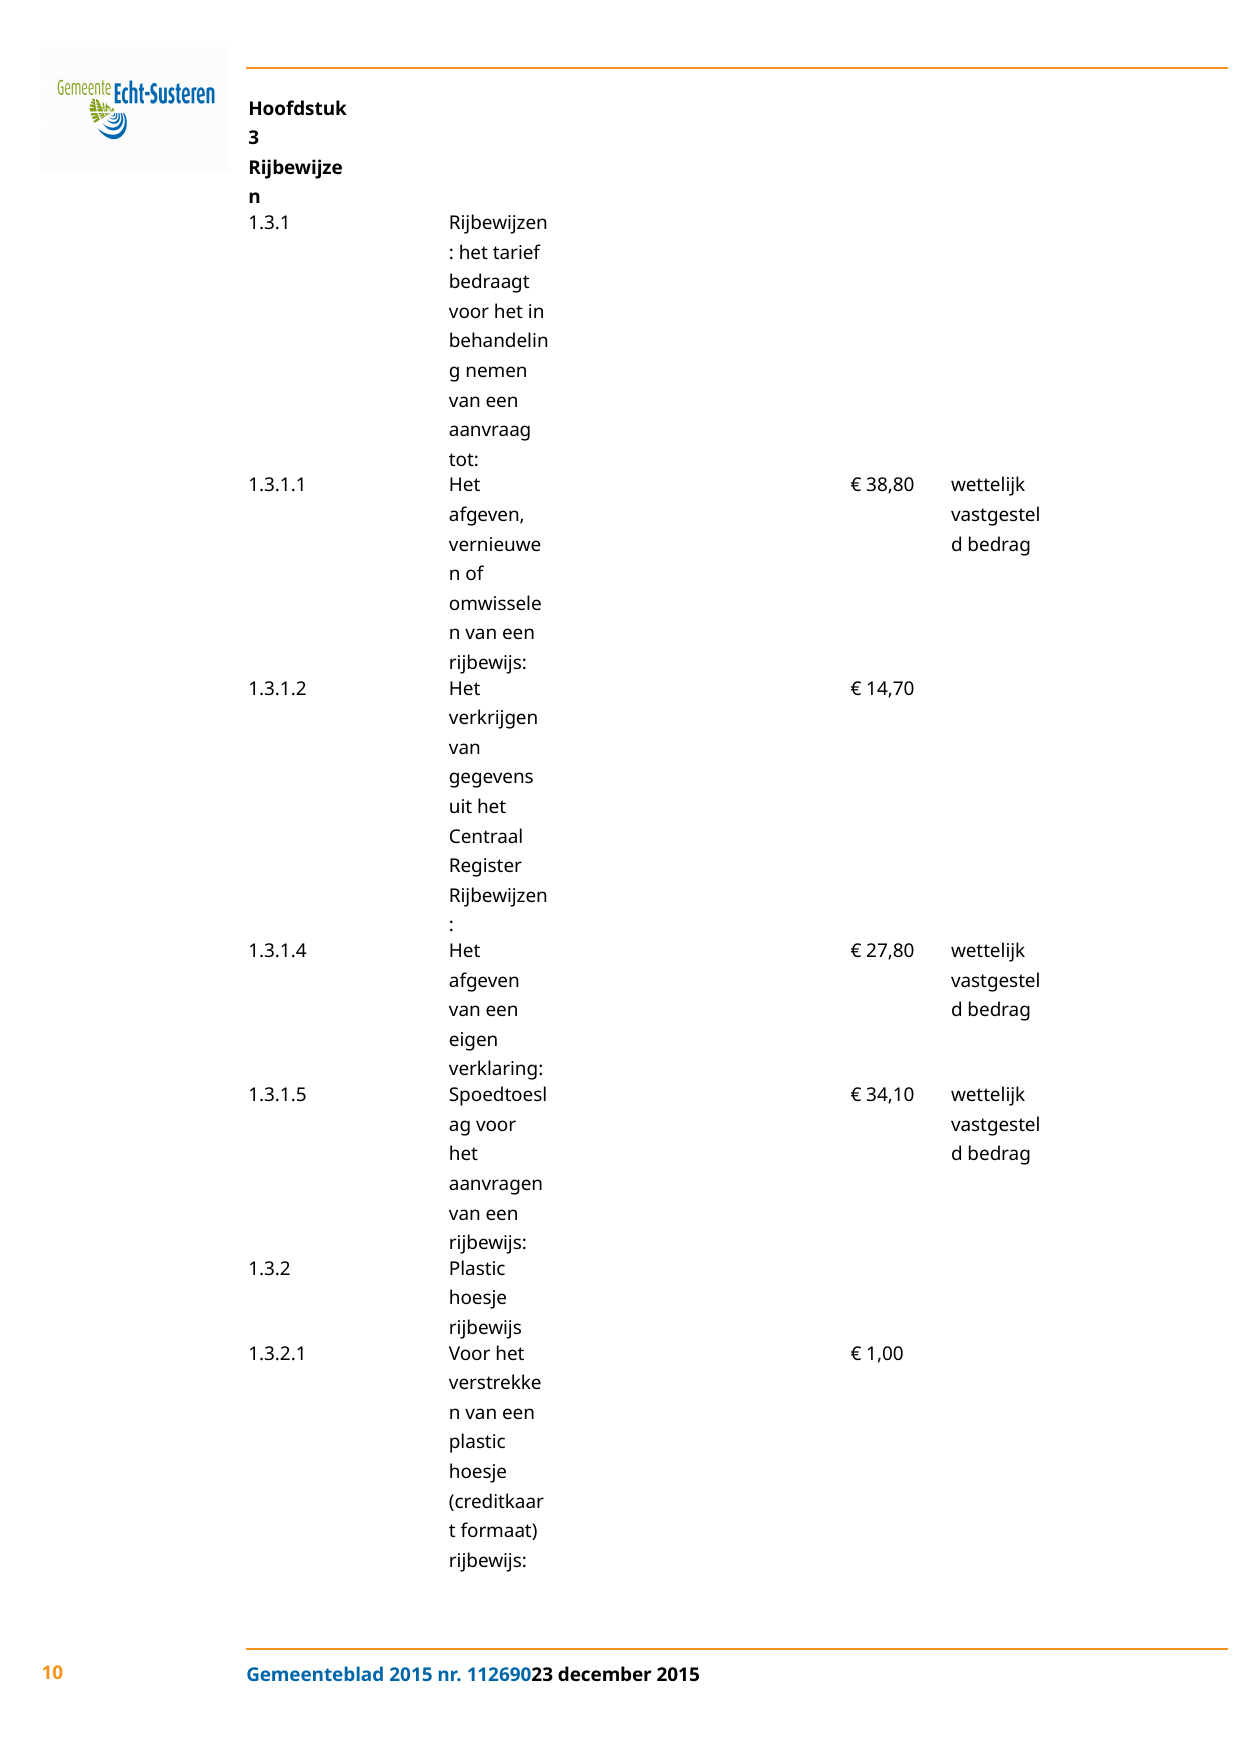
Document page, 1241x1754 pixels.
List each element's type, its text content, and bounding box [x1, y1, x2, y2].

table_cell [750, 1255, 850, 1340]
table_cell Het afgeven, vernieuwen of omwisselen van een rijbewijs: [449, 472, 549, 675]
table_cell [348, 1255, 449, 1340]
table_cell 1.3.2.1 [248, 1340, 348, 1573]
table_cell € 38,80 [850, 472, 951, 675]
table_cell [951, 1255, 1051, 1340]
table_cell [750, 675, 850, 937]
table_cell [549, 1573, 649, 1598]
table_cell 1.3.2 [248, 1255, 348, 1340]
table_cell [750, 472, 850, 675]
table_cell [549, 675, 649, 937]
table_cell 1.3.1.4 [248, 937, 348, 1081]
table_cell [348, 1340, 449, 1573]
table_cell [449, 1573, 549, 1598]
table_cell [348, 1081, 449, 1255]
table_cell [750, 95, 850, 209]
table_cell 1.3.1.1 [248, 472, 348, 675]
table_cell [348, 675, 449, 937]
table_cell Spoedtoeslag voor het aanvragen van een rijbewijs: [449, 1081, 549, 1255]
table_cell [650, 95, 750, 209]
table_cell [650, 472, 750, 675]
table_cell [549, 937, 649, 1081]
table_cell [650, 1573, 750, 1598]
table_cell Hoofdstuk 3 Rijbewijzen [248, 95, 348, 209]
table_cell Voor het verstrekken van een plastic hoesje (creditkaart formaat) rijbewijs: [449, 1340, 549, 1573]
table_cell [750, 937, 850, 1081]
table_cell € 34,10 [850, 1081, 951, 1255]
table_cell [850, 1573, 951, 1598]
table_cell [951, 1340, 1051, 1573]
table_cell Het afgeven van een eigen verklaring: [449, 937, 549, 1081]
table_cell [951, 209, 1051, 472]
table_cell [549, 1255, 649, 1340]
table_cell wettelijk vastgesteld bedrag [951, 1081, 1051, 1255]
table_cell [650, 937, 750, 1081]
table_cell [650, 1255, 750, 1340]
table_cell Rijbewijzen: het tarief bedraagt voor het in behandeling nemen van een aanvraag tot: [449, 209, 549, 472]
table_cell [650, 1081, 750, 1255]
table_cell [850, 209, 951, 472]
table_cell [951, 675, 1051, 937]
table_cell 1.3.1.2 [248, 675, 348, 937]
table_cell [750, 1081, 850, 1255]
table_cell [549, 209, 649, 472]
table_cell [549, 1340, 649, 1573]
table_cell [248, 1573, 348, 1598]
table_cell [348, 95, 449, 209]
table_cell 1.3.1.5 [248, 1081, 348, 1255]
table_cell € 1,00 [850, 1340, 951, 1573]
table_cell [750, 209, 850, 472]
table_cell Plastic hoesje rijbewijs [449, 1255, 549, 1340]
table_cell [549, 1081, 649, 1255]
table_cell [650, 209, 750, 472]
picture [41, 47, 231, 172]
table_cell [348, 209, 449, 472]
table_cell [449, 95, 549, 209]
table_cell [951, 1573, 1051, 1598]
table_cell Het verkrijgen van gegevens uit het Centraal Register Rijbewijzen: [449, 675, 549, 937]
table_cell wettelijk vastgesteld bedrag [951, 472, 1051, 675]
table_cell [850, 1255, 951, 1340]
table_cell [348, 1573, 449, 1598]
table_cell € 27,80 [850, 937, 951, 1081]
table_cell [348, 937, 449, 1081]
table_cell [549, 95, 649, 209]
table_cell € 14,70 [850, 675, 951, 937]
table_cell [549, 472, 649, 675]
table_cell [650, 1340, 750, 1573]
table_cell [750, 1573, 850, 1598]
table_cell 1.3.1 [248, 209, 348, 472]
table_cell wettelijk vastgesteld bedrag [951, 937, 1051, 1081]
table_cell [348, 472, 449, 675]
table_cell [650, 675, 750, 937]
table_cell [750, 1340, 850, 1573]
